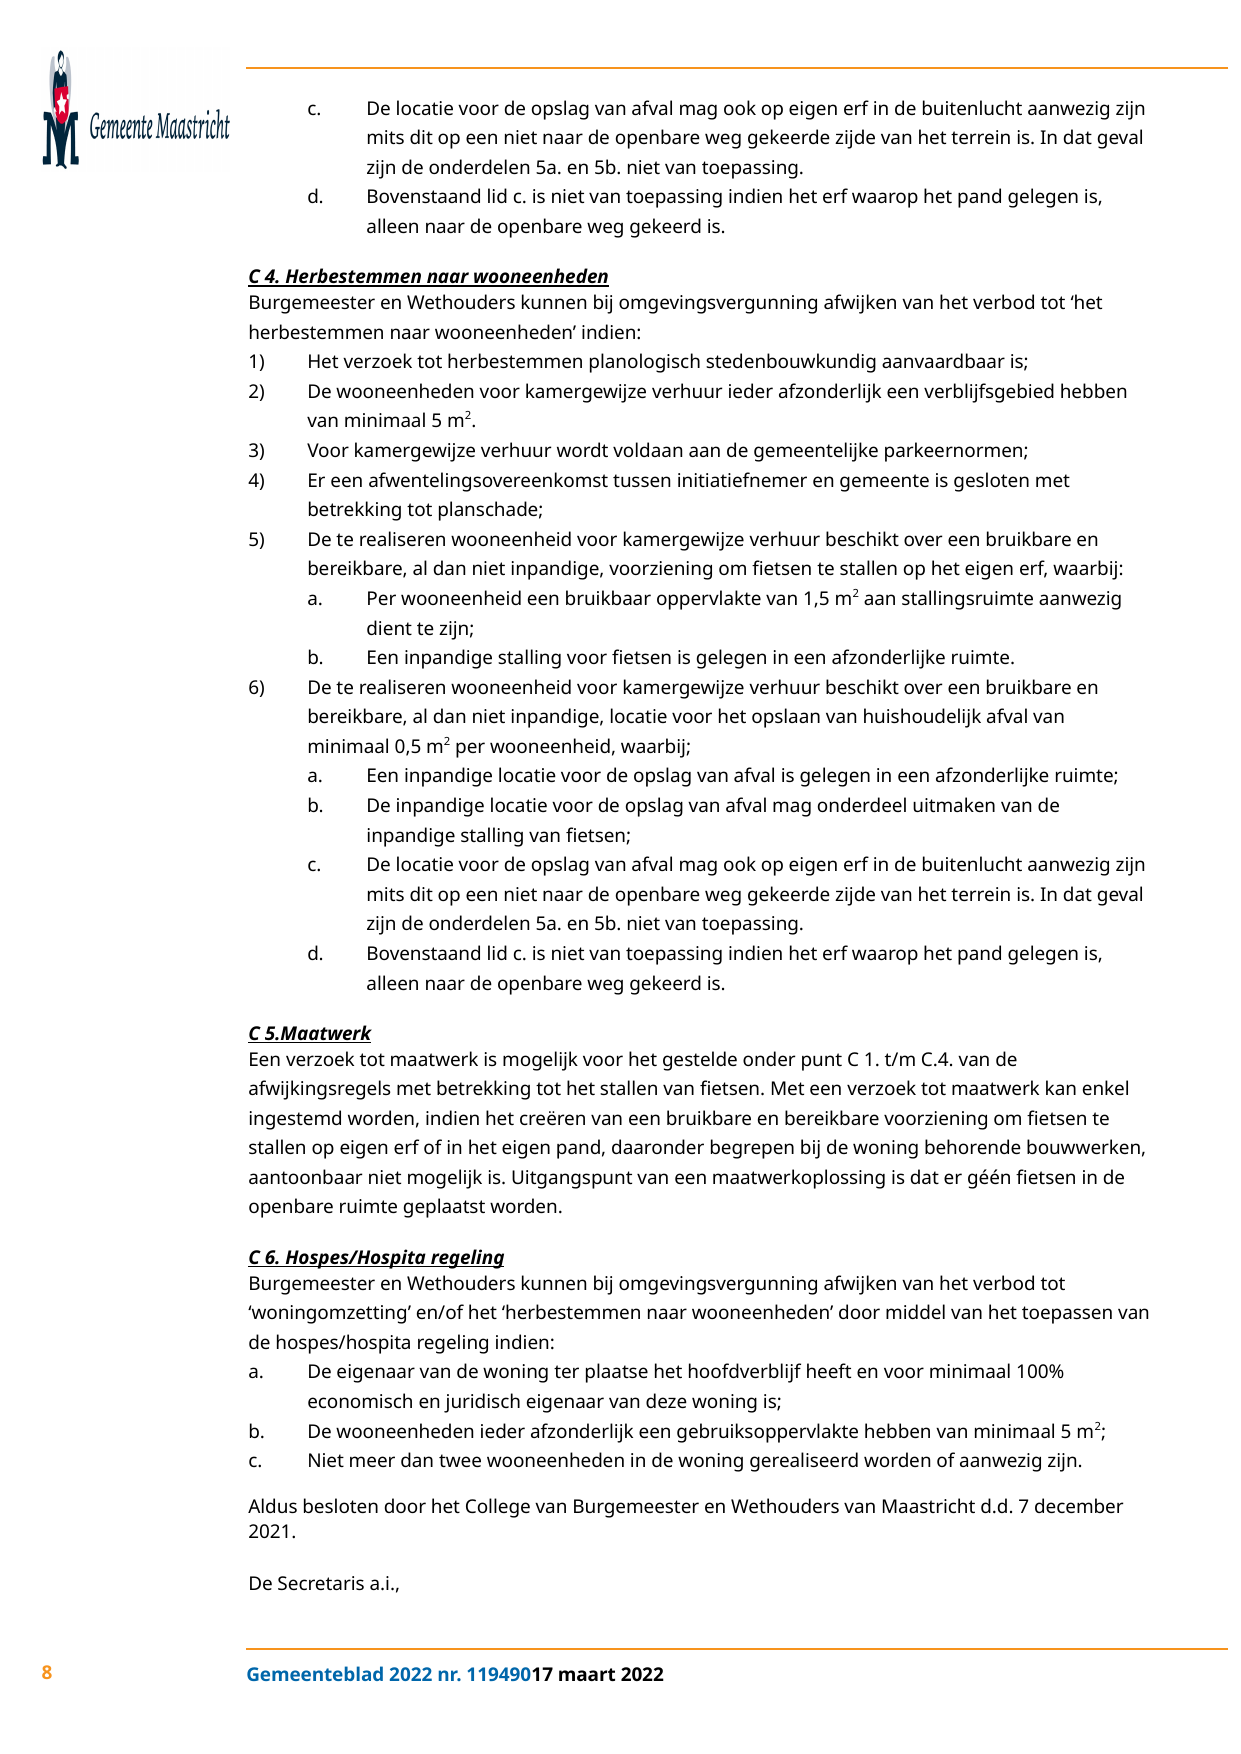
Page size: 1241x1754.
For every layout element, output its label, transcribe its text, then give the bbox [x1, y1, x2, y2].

list Bovenstaand lid c. is niet van toepassing indien het erf waarop het pand gelegen is, alleen naar de openbare weg gekeerd is. [307, 940, 1152, 995]
list De wooneenheden ieder afzonderlijk een gebruiksoppervlakte hebben van minimaal 5 m2; [248, 1418, 1152, 1443]
text Burgemeester en Wethouders kunnen bij omgevingsvergunning afwijken van het verbod tot ‘het herbestemmen naar wooneenheden’ indien: [248, 289, 1152, 344]
text Burgemeester en Wethouders kunnen bij omgevingsvergunning afwijken van het verbod tot ‘woningomzetting’ en/of het ‘herbestemmen naar wooneenheden’ door middel van het toepassen van de hospes/hospita regeling indien: [248, 1270, 1152, 1355]
list De wooneenheden voor kamergewijze verhuur ieder afzonderlijk een verblijfsgebied hebben van minimaal 5 m2. [248, 378, 1152, 433]
list De eigenaar van de woning ter plaatse het hoofdverblijf heeft en voor minimaal 100% economisch en juridisch eigenaar van deze woning is; [248, 1359, 1152, 1414]
list De te realiseren wooneenheid voor kamergewijze verhuur beschikt over een bruikbare en bereikbare, al dan niet inpandige, voorziening om fietsen te stallen op het eigen erf, waarbij: [248, 526, 1152, 581]
list Bovenstaand lid c. is niet van toepassing indien het erf waarop het pand gelegen is, alleen naar de openbare weg gekeerd is. [307, 183, 1152, 239]
list Een inpandige locatie voor de opslag van afval is gelegen in een afzonderlijke ruimte; [307, 763, 1152, 788]
text Aldus besloten door het College van Burgemeester en Wethouders van Maastricht d.d. 7 december 2021. [248, 1493, 1152, 1544]
list Het verzoek tot herbestemmen planologisch stedenbouwkundig aanvaardbaar is; [248, 348, 1152, 374]
picture [41, 47, 231, 172]
list De inpandige locatie voor de opslag van afval mag onderdeel uitmaken van de inpandige stalling van fietsen; [307, 792, 1152, 847]
list Er een afwentelingsovereenkomst tussen initiatiefnemer en gemeente is gesloten met betrekking tot planschade; [248, 467, 1152, 522]
text C 4. Herbestemmen naar wooneenheden [248, 263, 1152, 289]
list Niet meer dan twee wooneenheden in de woning gerealiseerd worden of aanwezig zijn. [248, 1447, 1152, 1473]
list Voor kamergewijze verhuur wordt voldaan aan de gemeentelijke parkeernormen; [248, 437, 1152, 463]
list Een inpandige stalling voor fietsen is gelegen in een afzonderlijke ruimte. [307, 644, 1152, 670]
list De locatie voor de opslag van afval mag ook op eigen erf in de buitenlucht aanwezig zijn mits dit op een niet naar de openbare weg gekeerde zijde van het terrein is. In dat geval zijn de onderdelen 5a. en 5b. niet van toepassing. [307, 95, 1152, 180]
list Per wooneenheid een bruikbaar oppervlakte van 1,5 m2 aan stallingsruimte aanwezig dient te zijn; [307, 585, 1152, 640]
text Een verzoek tot maatwerk is mogelijk voor het gestelde onder punt C 1. t/m C.4. van de afwijkingsregels met betrekking tot het stallen van fietsen. Met een verzoek tot maatwerk kan enkel ingestemd worden, indien het creëren van een bruikbare en bereikbare voorziening om fietsen te stallen op eigen erf of in het eigen pand, daaronder begrepen bij de woning behorende bouwwerken, aantoonbaar niet mogelijk is. Uitgangspunt van een maatwerkoplossing is dat er géén fietsen in de openbare ruimte geplaatst worden. [248, 1046, 1152, 1219]
list De te realiseren wooneenheid voor kamergewijze verhuur beschikt over een bruikbare en bereikbare, al dan niet inpandige, locatie voor het opslaan van huishoudelijk afval van minimaal 0,5 m2 per wooneenheid, waarbij; [248, 674, 1152, 759]
list De locatie voor de opslag van afval mag ook op eigen erf in de buitenlucht aanwezig zijn mits dit op een niet naar de openbare weg gekeerde zijde van het terrein is. In dat geval zijn de onderdelen 5a. en 5b. niet van toepassing. [307, 851, 1152, 936]
text C 5.Maatwerk [248, 1020, 1152, 1046]
text C 6. Hospes/Hospita regeling [248, 1244, 1152, 1270]
text De Secretaris a.i., [248, 1570, 1152, 1596]
